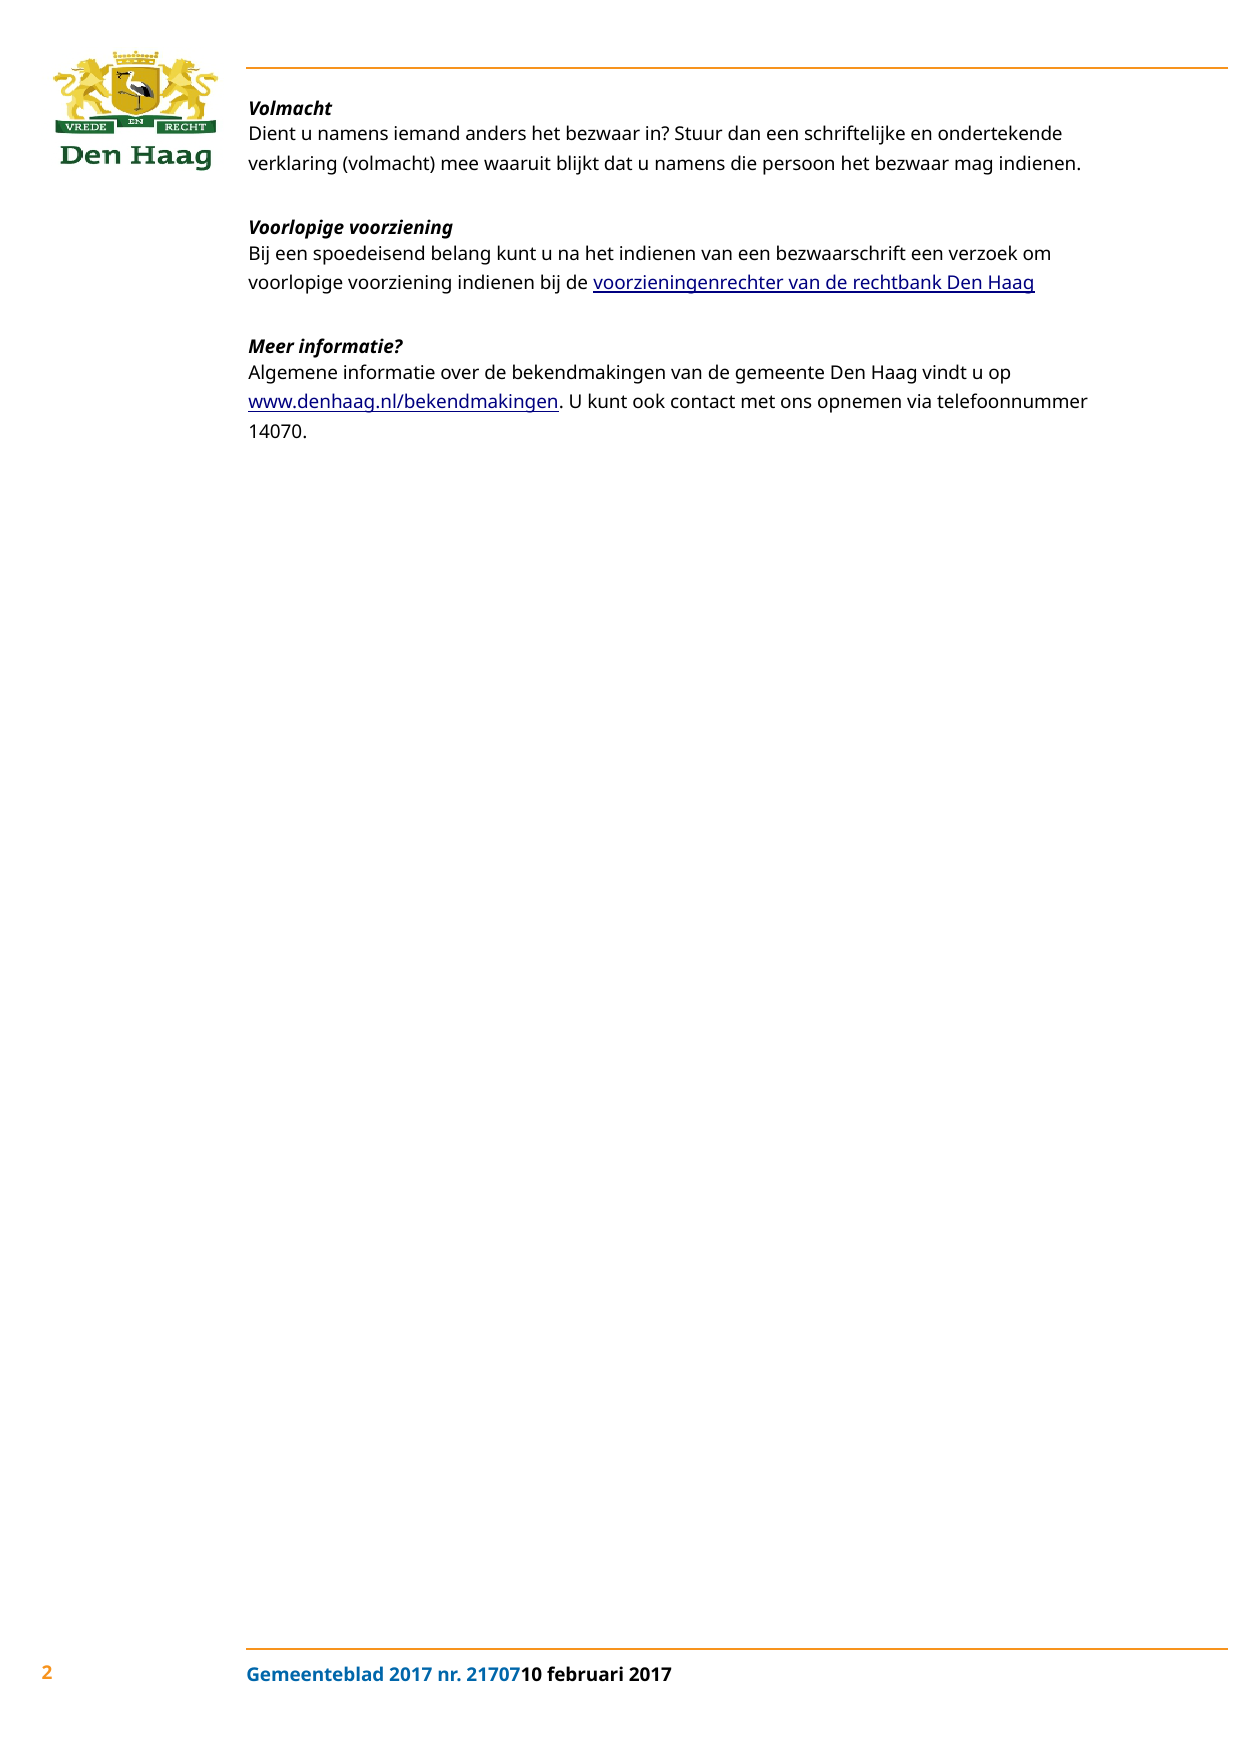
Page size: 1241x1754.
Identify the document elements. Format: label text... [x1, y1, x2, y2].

text Volmacht [248, 95, 1152, 121]
picture [41, 47, 231, 172]
text Meer informatie? [248, 333, 1152, 359]
text Bij een spoedeisend belang kunt u na het indienen van een bezwaarschrift een verzoek om voorlopige voorziening indienen bij de voorzieningenrechter van de rechtbank Den Haag [248, 240, 1152, 295]
text Voorlopige voorziening [248, 214, 1152, 240]
text Algemene informatie over de bekendmakingen van de gemeente Den Haag vindt u op www.denhaag.nl/bekendmakingen. U kunt ook contact met ons opnemen via telefoonnummer 14070. [248, 359, 1152, 444]
text Dient u namens iemand anders het bezwaar in? Stuur dan een schriftelijke en ondertekende verklaring (volmacht) mee waaruit blijkt dat u namens die persoon het bezwaar mag indienen. [248, 121, 1152, 176]
